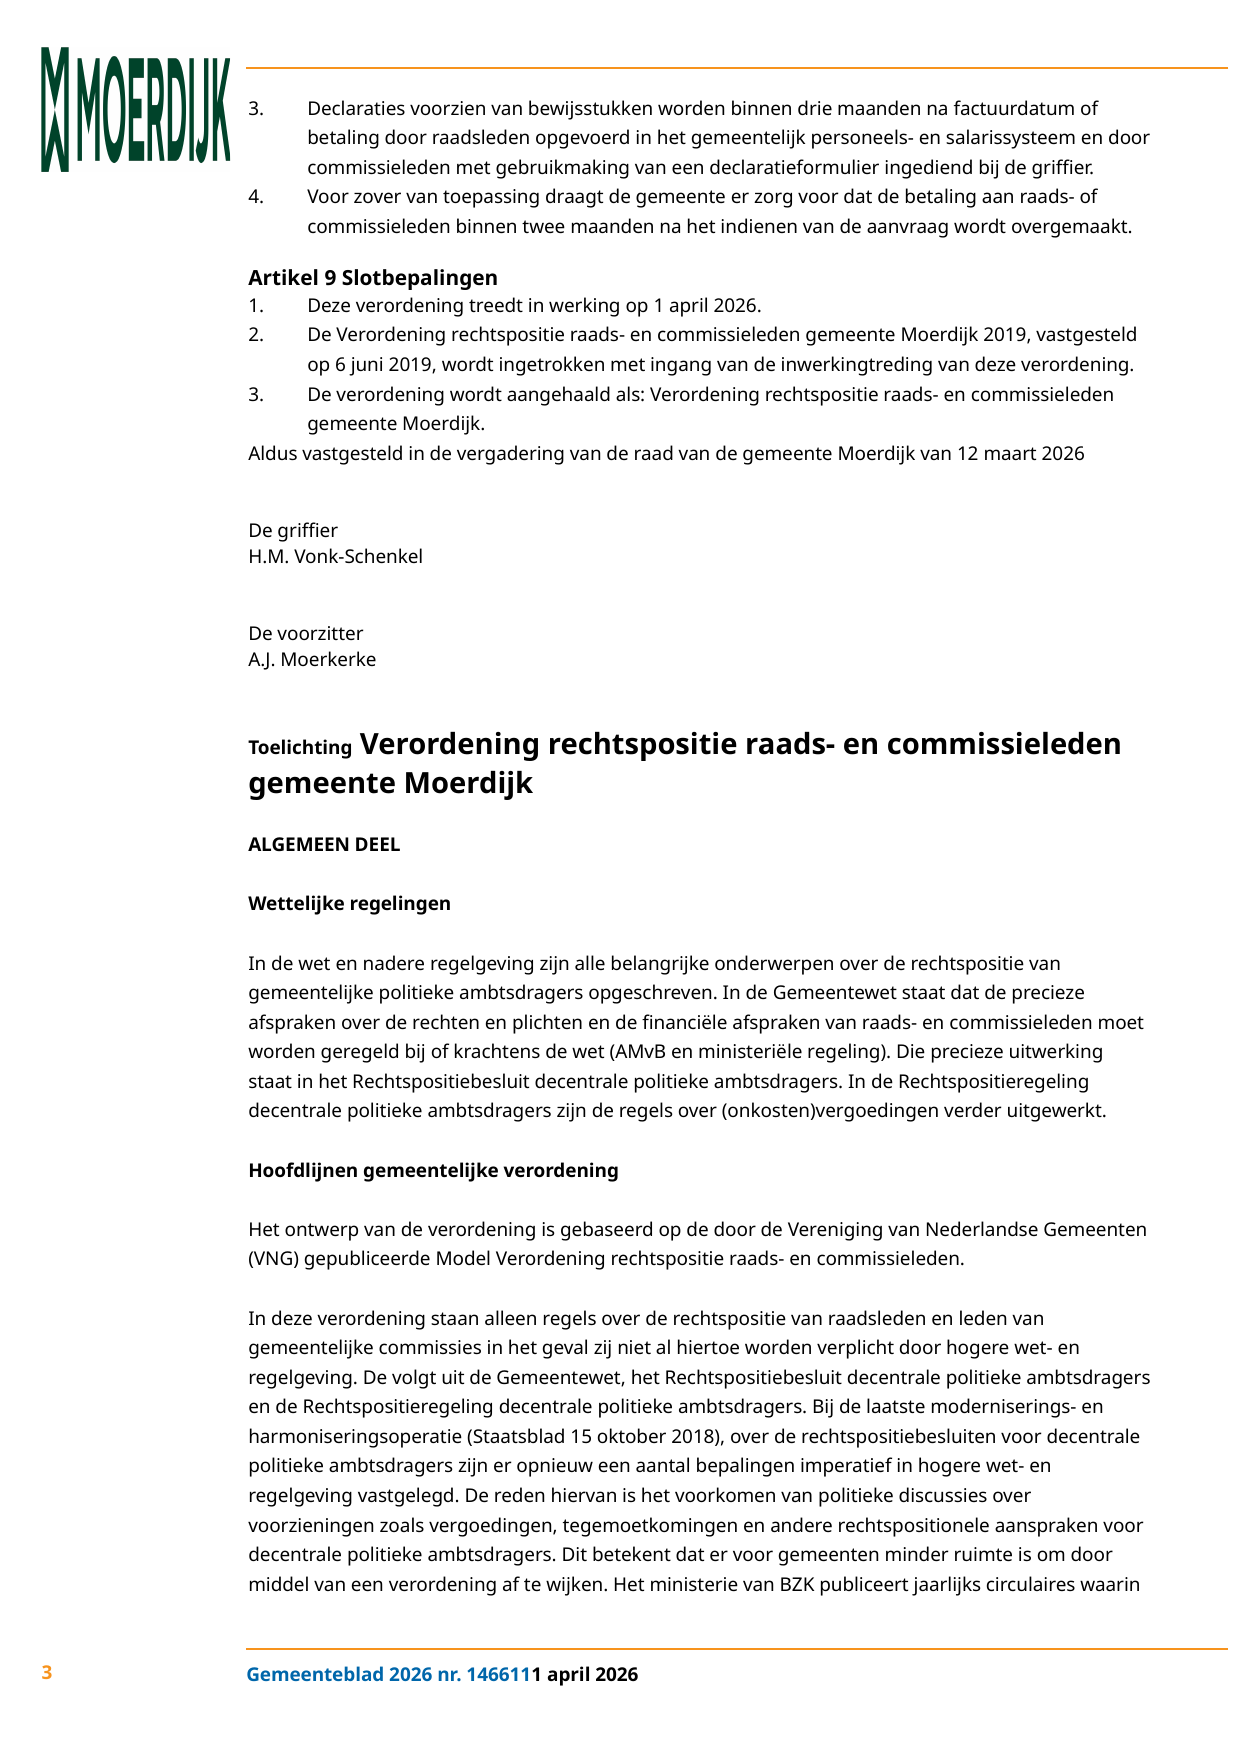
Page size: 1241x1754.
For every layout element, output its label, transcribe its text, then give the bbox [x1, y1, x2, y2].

text In de wet en nadere regelgeving zijn alle belangrijke onderwerpen over de rechtspositie van gemeentelijke politieke ambtsdragers opgeschreven. In de Gemeentewet staat dat de precieze afspraken over de rechten en plichten en de financiële afspraken van raads- en commissieleden moet worden geregeld bij of krachtens de wet (AMvB en ministeriële regeling). Die precieze uitwerking staat in het Rechtspositiebesluit decentrale politieke ambtsdragers. In de Rechtspositieregeling decentrale politieke ambtsdragers zijn de regels over (onkosten)vergoedingen verder uitgewerkt. [248, 950, 1152, 1123]
text Hoofdlijnen gemeentelijke verordening [248, 1157, 1152, 1183]
text Het ontwerp van de verordening is gebaseerd op de door de Vereniging van Nederlandse Gemeenten (VNG) gepubliceerde Model Verordening rechtspositie raads- en commissieleden. [248, 1216, 1152, 1271]
list De Verordening rechtspositie raads- en commissieleden gemeente Moerdijk 2019, vastgesteld op 6 juni 2019, wordt ingetrokken met ingang van de inwerkingtreding van deze verordening. [248, 322, 1152, 377]
list De verordening wordt aangehaald als: Verordening rechtspositie raads- en commissieleden gemeente Moerdijk. [248, 381, 1152, 436]
text H.M. Vonk-Schenkel [248, 543, 1152, 568]
list Deze verordening treedt in werking op 1 april 2026. [248, 292, 1152, 318]
text De griffier [248, 517, 1152, 543]
list Declaraties voorzien van bewijsstukken worden binnen drie maanden na factuurdatum of betaling door raadsleden opgevoerd in het gemeentelijk personeels- en salarissysteem en door commissieleden met gebruikmaking van een declaratieformulier ingediend bij de griffier. [248, 95, 1152, 180]
text De voorzitter [248, 620, 1152, 646]
text Aldus vastgesteld in de vergadering van de raad van de gemeente Moerdijk van 12 maart 2026 [248, 440, 1152, 466]
text A.J. Moerkerke [248, 646, 1152, 671]
text Artikel 9 Slotbepalingen [248, 263, 1152, 292]
text Wettelijke regelingen [248, 891, 1152, 916]
text Toelichting Verordening rechtspositie raads- en commissieleden gemeente Moerdijk [248, 723, 1152, 802]
picture [41, 47, 231, 172]
list Voor zover van toepassing draagt de gemeente er zorg voor dat de betaling aan raads- of commissieleden binnen twee maanden na het indienen van de aanvraag wordt overgemaakt. [248, 183, 1152, 239]
text In deze verordening staan alleen regels over de rechtspositie van raadsleden en leden van gemeentelijke commissies in het geval zij niet al hiertoe worden verplicht door hogere wet- en regelgeving. De volgt uit de Gemeentewet, het Rechtspositiebesluit decentrale politieke ambtsdragers en de Rechtspositieregeling decentrale politieke ambtsdragers. Bij de laatste moderniserings- en harmoniseringsoperatie (Staatsblad 15 oktober 2018), over de rechtspositiebesluiten voor decentrale politieke ambtsdragers zijn er opnieuw een aantal bepalingen imperatief in hogere wet- en regelgeving vastgelegd. De reden hiervan is het voorkomen van politieke discussies over voorzieningen zoals vergoedingen, tegemoetkomingen en andere rechtspositionele aanspraken voor decentrale politieke ambtsdragers. Dit betekent dat er voor gemeenten minder ruimte is om door middel van een verordening af te wijken. Het ministerie van BZK publiceert jaarlijks circulaires waarin [248, 1305, 1152, 1597]
text ALGEMEEN DEEL [248, 831, 1152, 857]
